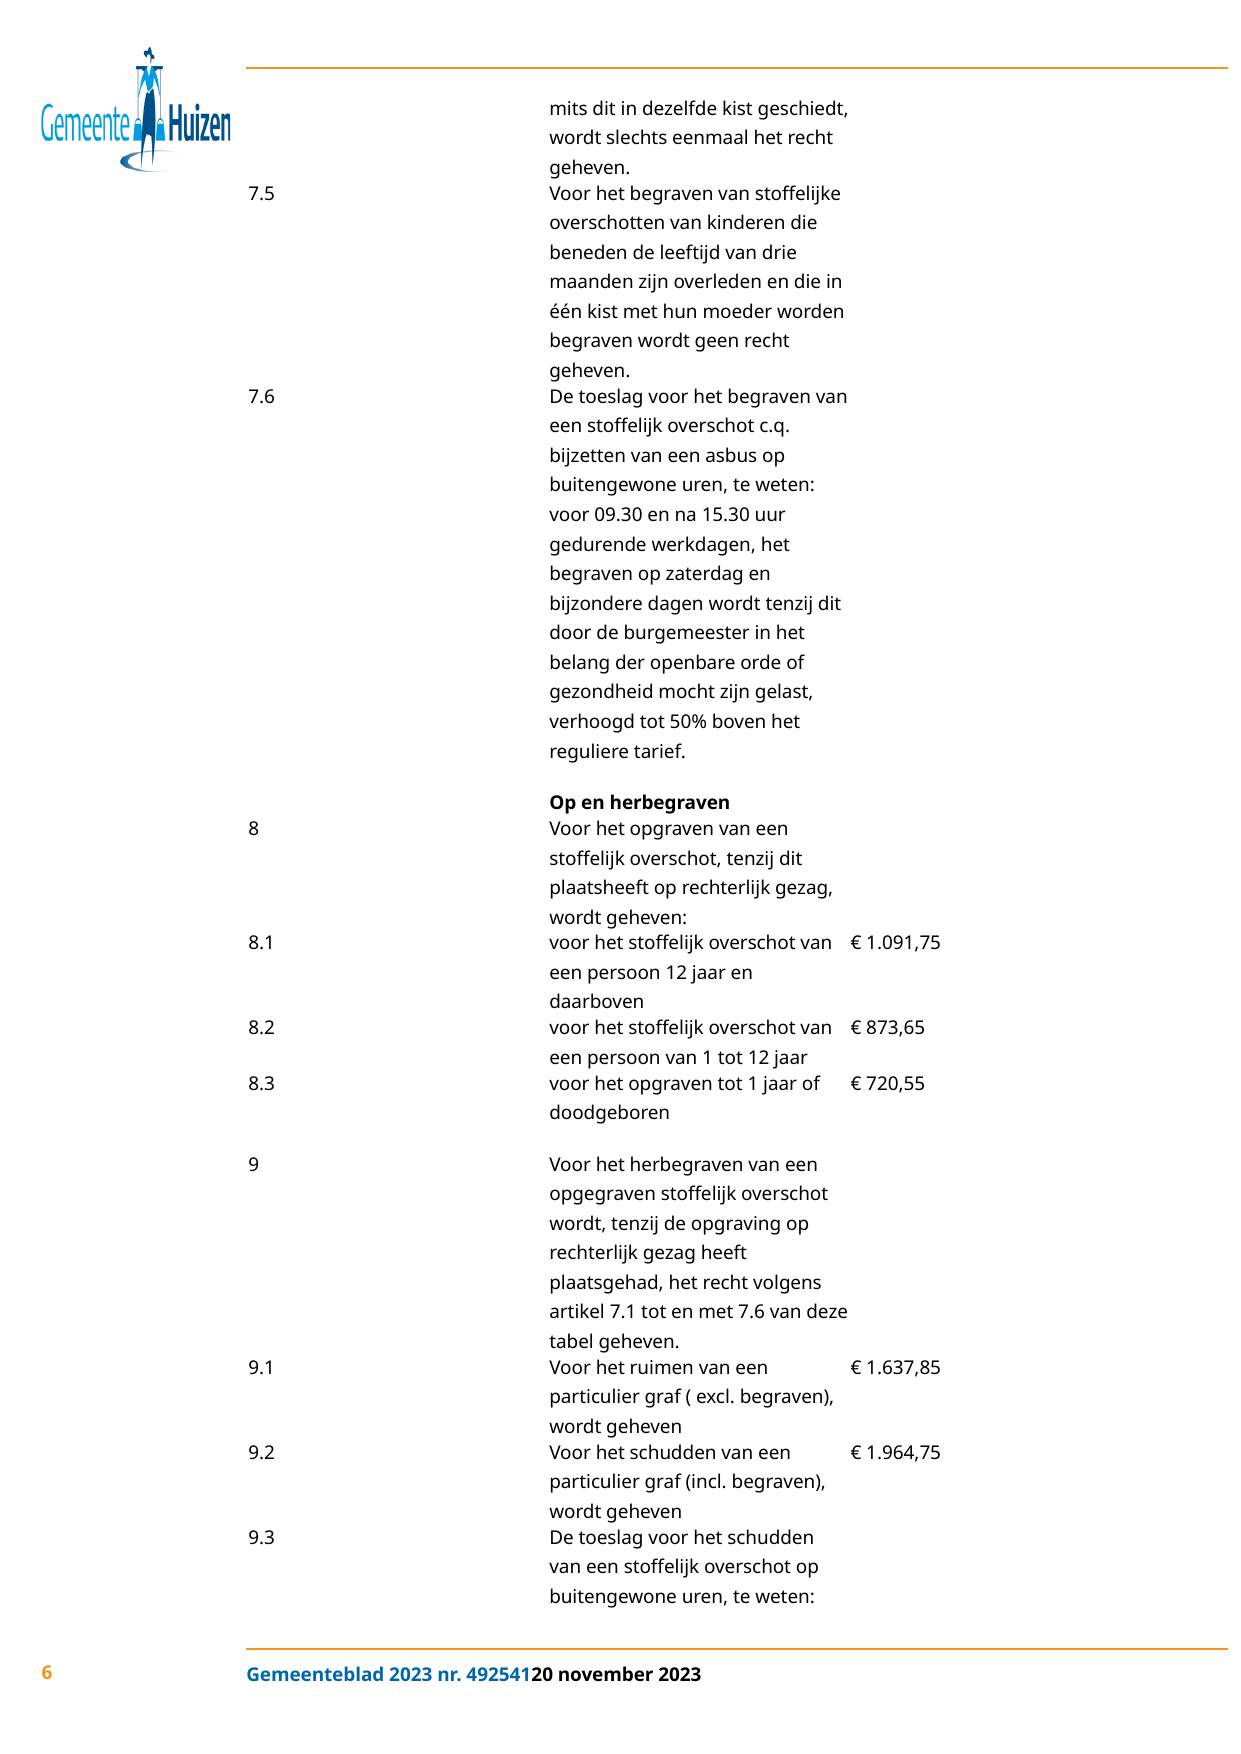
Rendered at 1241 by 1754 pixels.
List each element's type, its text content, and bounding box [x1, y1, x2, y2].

table_cell [850, 815, 1152, 929]
table_cell 8.1 [248, 930, 549, 1014]
table_cell [850, 95, 1152, 180]
table_cell [850, 1151, 1152, 1354]
table_cell 9.1 [248, 1354, 549, 1439]
table_cell [248, 789, 549, 815]
table_cell [248, 764, 549, 789]
table_cell voor het opgraven tot 1 jaar of doodgeboren [549, 1070, 850, 1125]
table_cell voor het stoffelijk overschot van een persoon 12 jaar en daarboven [549, 930, 850, 1014]
table_cell [248, 95, 549, 180]
table_cell Op en herbegraven [549, 789, 850, 815]
table_cell [850, 1125, 1152, 1151]
table_cell 7.6 [248, 383, 549, 764]
table_cell Voor het herbegraven van een opgegraven stoffelijk overschot wordt, tenzij de opgraving op rechterlijk gezag heeft plaatsgehad, het recht volgens artikel 7.1 tot en met 7.6 van deze tabel geheven. [549, 1151, 850, 1354]
table_cell Voor het begraven van stoffelijke overschotten van kinderen die beneden de leeftijd van drie maanden zijn overleden en die in één kist met hun moeder worden begraven wordt geen recht geheven. [549, 180, 850, 383]
table_cell [850, 764, 1152, 789]
picture [41, 47, 231, 172]
table_cell € 1.091,75 [850, 930, 1152, 1014]
table_cell € 1.637,85 [850, 1354, 1152, 1439]
table_cell voor het stoffelijk overschot van een persoon van 1 tot 12 jaar [549, 1015, 850, 1070]
table_cell 7.5 [248, 180, 549, 383]
table_cell 8 [248, 815, 549, 929]
table_cell De toeslag voor het schudden van een stoffelijk overschot op buitengewone uren, te weten: [549, 1524, 850, 1609]
table_cell 9 [248, 1151, 549, 1354]
table_cell [850, 1524, 1152, 1609]
table_cell Voor het opgraven van een stoffelijk overschot, tenzij dit plaatsheeft op rechterlijk gezag, wordt geheven: [549, 815, 850, 929]
table_cell 8.2 [248, 1015, 549, 1070]
table_cell De toeslag voor het begraven van een stoffelijk overschot c.q. bijzetten van een asbus op buitengewone uren, te weten: voor 09.30 en na 15.30 uur gedurende werkdagen, het begraven op zaterdag en bijzondere dagen wordt tenzij dit door de burgemeester in het belang der openbare orde of gezondheid mocht zijn gelast, verhoogd tot 50% boven het reguliere tarief. [549, 383, 850, 764]
table_cell 9.2 [248, 1439, 549, 1524]
table_cell mits dit in dezelfde kist geschiedt, wordt slechts eenmaal het recht geheven. [549, 95, 850, 180]
table_cell € 873,65 [850, 1015, 1152, 1070]
table_cell 8.3 [248, 1070, 549, 1125]
table_cell € 1.964,75 [850, 1439, 1152, 1524]
table_cell [248, 1125, 549, 1151]
table_cell € 720,55 [850, 1070, 1152, 1125]
table_cell Voor het ruimen van een particulier graf ( excl. begraven), wordt geheven [549, 1354, 850, 1439]
table_cell [850, 383, 1152, 764]
table_cell [850, 789, 1152, 815]
table_cell [549, 1125, 850, 1151]
table_cell [549, 764, 850, 789]
table_cell 9.3 [248, 1524, 549, 1609]
table_cell Voor het schudden van een particulier graf (incl. begraven), wordt geheven [549, 1439, 850, 1524]
table_cell [850, 180, 1152, 383]
